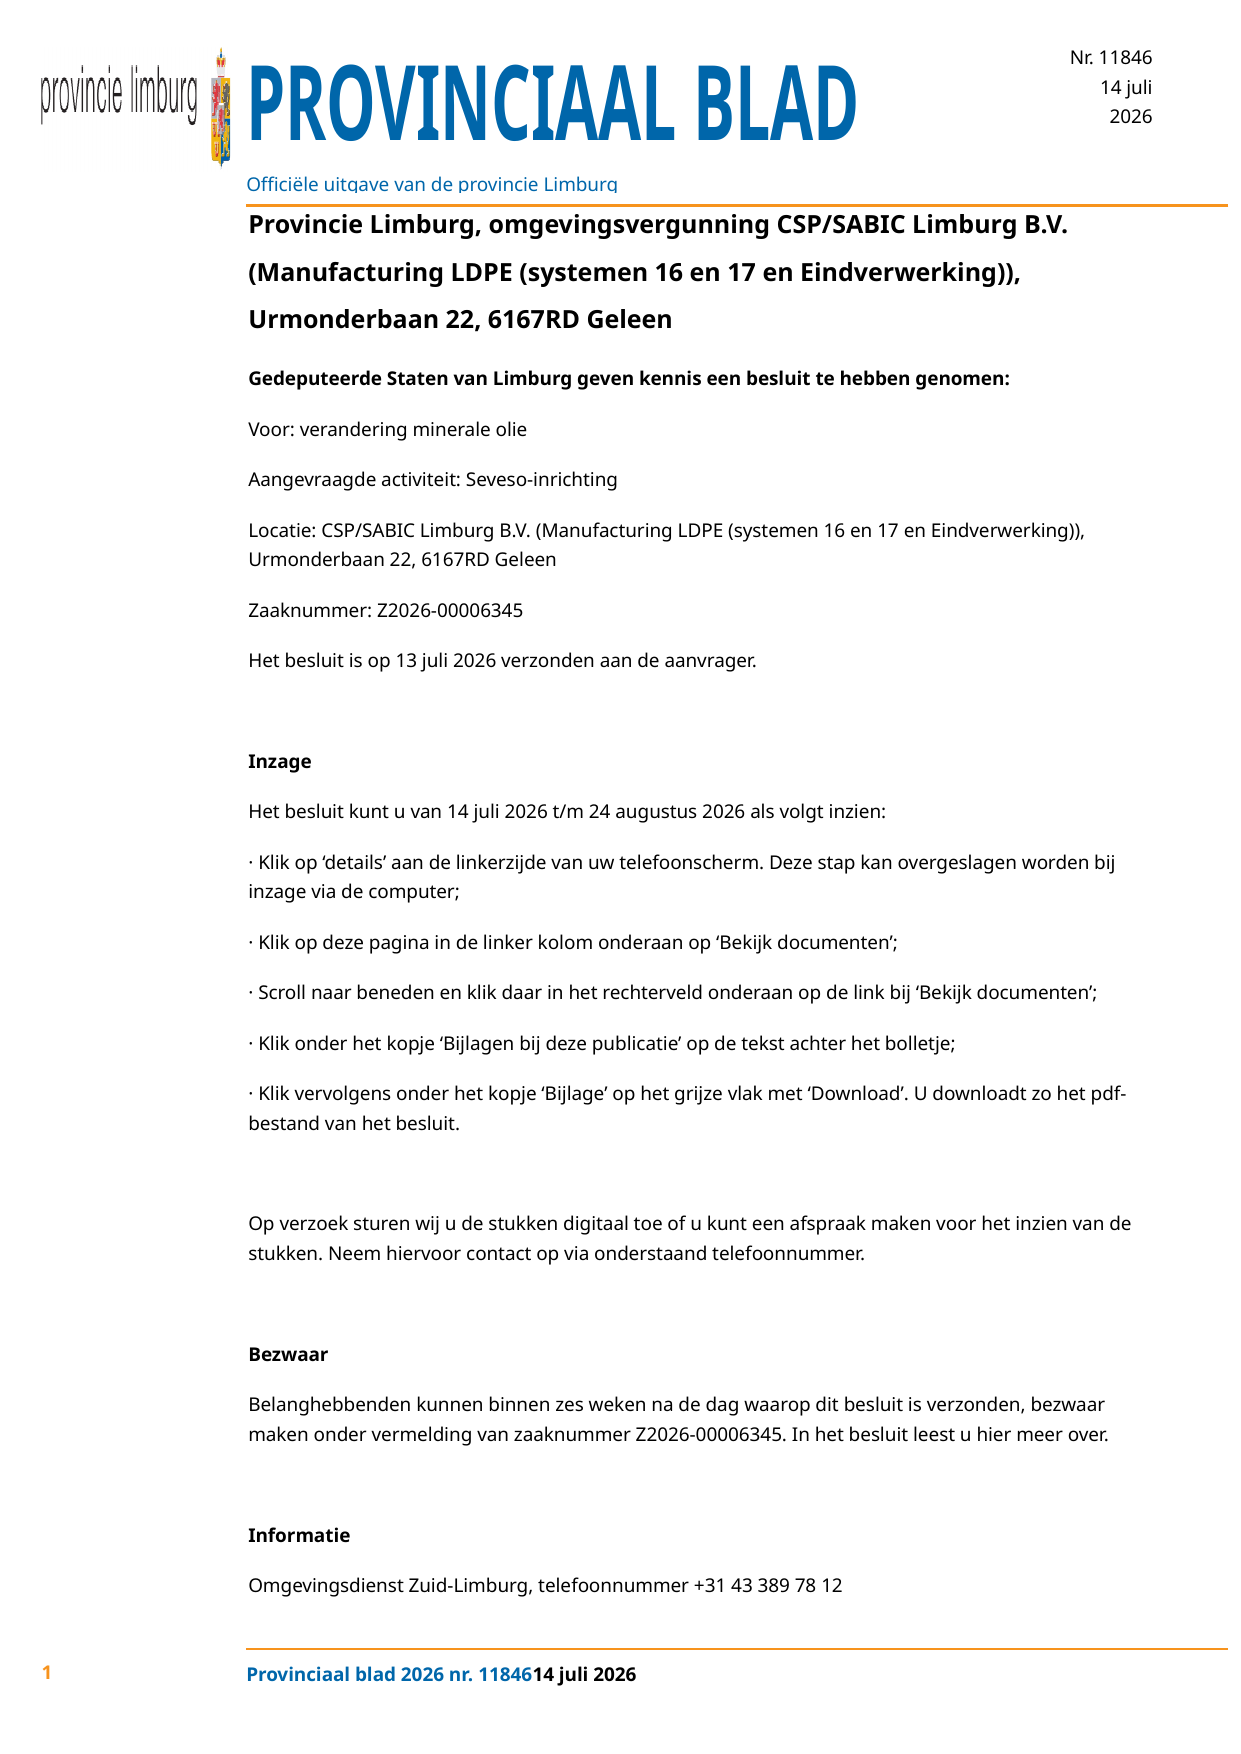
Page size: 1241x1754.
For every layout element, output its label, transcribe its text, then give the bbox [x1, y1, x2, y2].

text Op verzoek sturen wij u de stukken digitaal toe of u kunt een afspraak maken voor het inzien van de stukken. Neem hiervoor contact op via onderstaand telefoonnummer. [248, 1211, 1152, 1266]
text Provincie Limburg, omgevingsvergunning CSP/SABIC Limburg B.V. (Manufacturing LDPE (systemen 16 en 17 en Eindverwerking)), Urmonderbaan 22, 6167RD Geleen [248, 207, 1152, 336]
text Informatie [248, 1522, 1152, 1547]
text Het besluit is op 13 juli 2026 verzonden aan de aanvrager. [248, 647, 1152, 673]
text Voor: verandering minerale olie [248, 416, 1152, 442]
picture [41, 47, 231, 172]
text Locatie: CSP/SABIC Limburg B.V. (Manufacturing LDPE (systemen 16 en 17 en Eindverwerking)), Urmonderbaan 22, 6167RD Geleen [248, 517, 1152, 572]
text Aangevraagde activiteit: Seveso-inrichting [248, 466, 1152, 492]
text Zaaknummer: Z2026-00006345 [248, 597, 1152, 622]
text Gedeputeerde Staten van Limburg geven kennis een besluit te hebben genomen: [248, 366, 1152, 391]
text Omgevingsdienst Zuid-Limburg, telefoonnummer +31 43 389 78 12 [248, 1572, 1152, 1598]
text Inzage [248, 748, 1152, 774]
text · Klik op ‘details’ aan de linkerzijde van uw telefoonscherm. Deze stap kan overgeslagen worden bij inzage via de computer; [248, 849, 1152, 904]
text · Klik onder het kopje ‘Bijlagen bij deze publicatie’ op de tekst achter het bolletje; [248, 1030, 1152, 1055]
text · Klik op deze pagina in de linker kolom onderaan op ‘Bekijk documenten’; [248, 929, 1152, 954]
text · Scroll naar beneden en klik daar in het rechterveld onderaan op de link bij ‘Bekijk documenten’; [248, 979, 1152, 1005]
text Belanghebbenden kunnen binnen zes weken na de dag waarop dit besluit is verzonden, bezwaar maken onder vermelding van zaaknummer Z2026-00006345. In het besluit leest u hier meer over. [248, 1391, 1152, 1447]
text · Klik vervolgens onder het kopje ‘Bijlage’ op het grijze vlak met ‘Download’. U downloadt zo het pdf-bestand van het besluit. [248, 1080, 1152, 1135]
text Het besluit kunt u van 14 juli 2026 t/m 24 augustus 2026 als volgt inzien: [248, 798, 1152, 824]
text Bezwaar [248, 1341, 1152, 1367]
